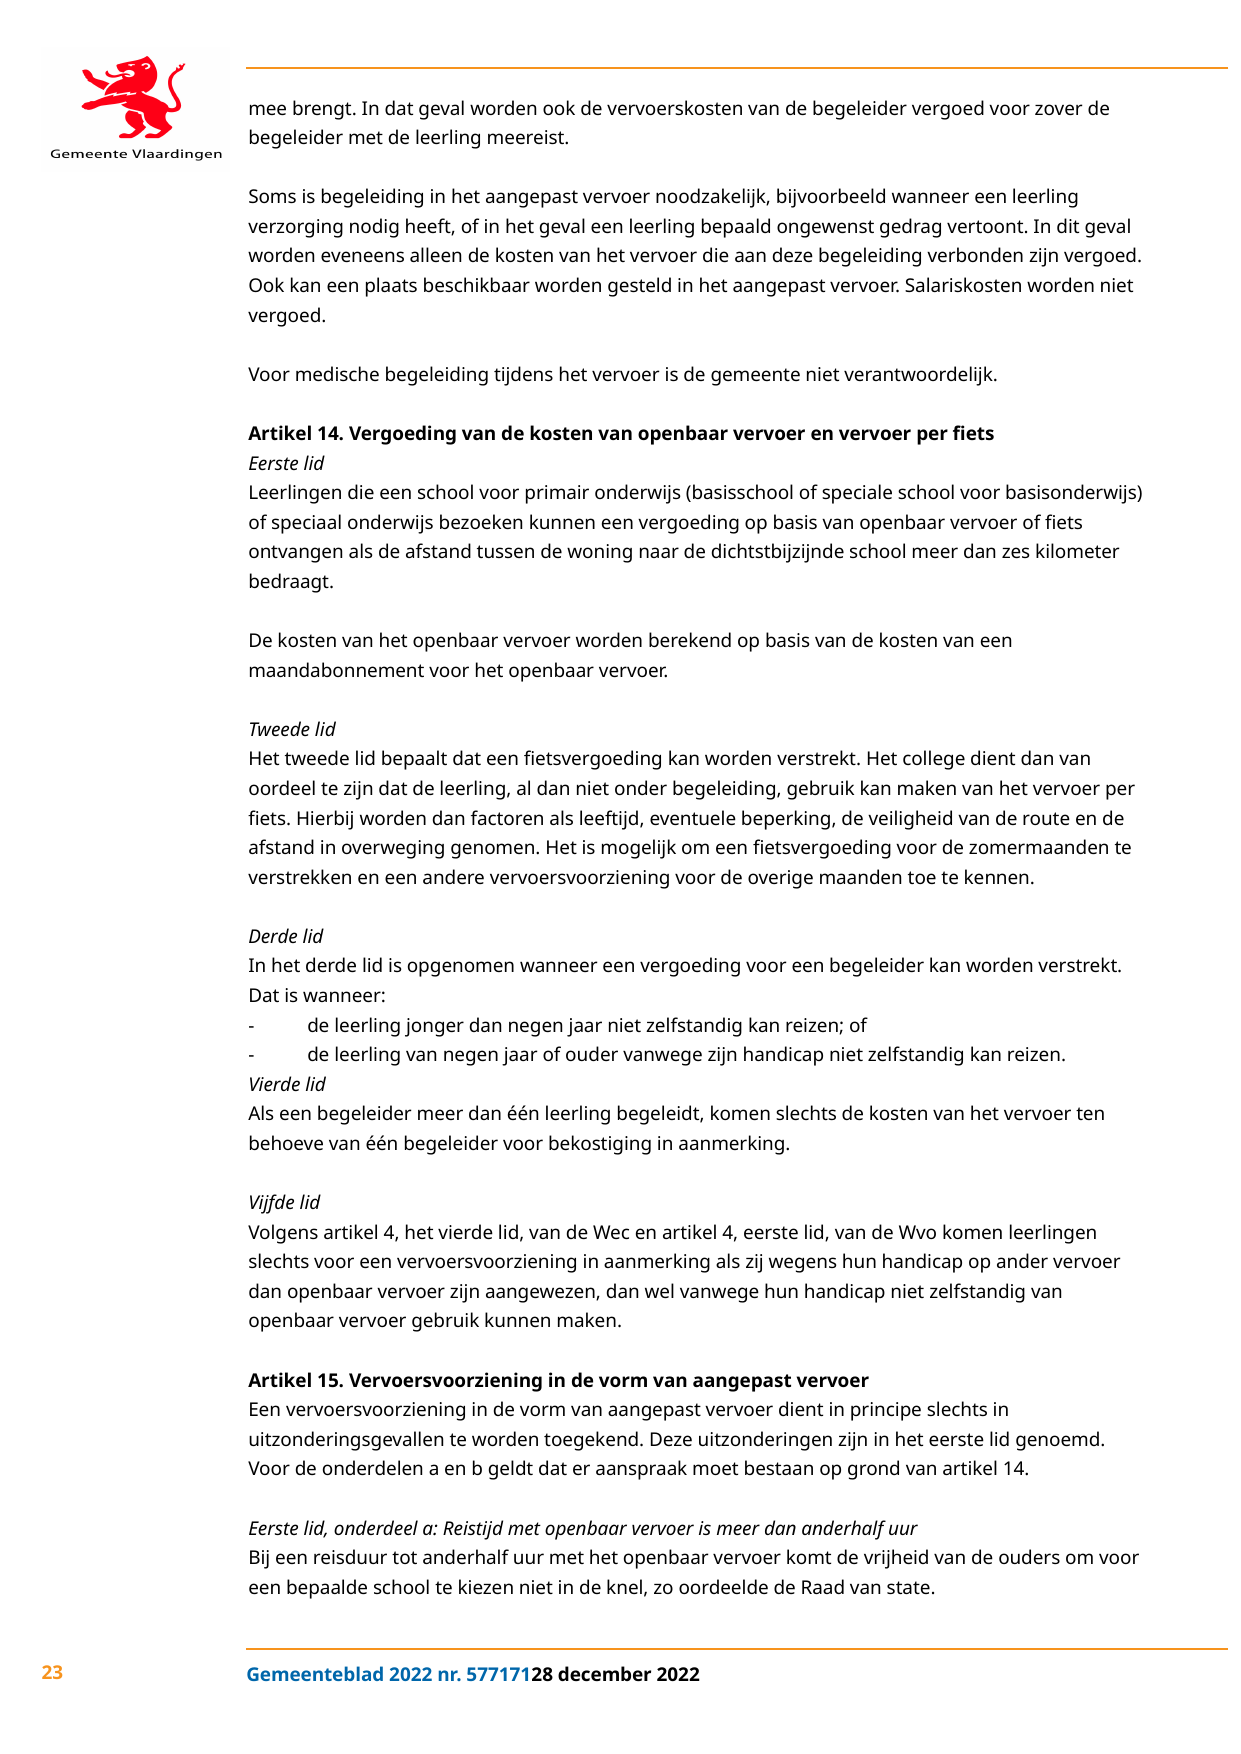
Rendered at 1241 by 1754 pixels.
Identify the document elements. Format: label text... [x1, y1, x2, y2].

text Tweede lid [248, 716, 1152, 742]
text Vierde lid [248, 1071, 1152, 1097]
text Een vervoersvoorziening in de vorm van aangepast vervoer dient in principe slechts in uitzonderingsgevallen te worden toegekend. Deze uitzonderingen zijn in het eerste lid genoemd. Voor de onderdelen a en b geldt dat er aanspraak moet bestaan op grond van artikel 14. [248, 1396, 1152, 1481]
text mee brengt. In dat geval worden ook de vervoerskosten van de begeleider vergoed voor zover de begeleider met de leerling meereist. [248, 95, 1152, 150]
text Artikel 15. Vervoersvoorziening in de vorm van aangepast vervoer [248, 1367, 1152, 1393]
text Leerlingen die een school voor primair onderwijs (basisschool of speciale school voor basisonderwijs) of speciaal onderwijs bezoeken kunnen een vergoeding op basis van openbaar vervoer of fiets ontvangen als de afstand tussen de woning naar de dichtstbijzijnde school meer dan zes kilometer bedraagt. [248, 479, 1152, 594]
text In het derde lid is opgenomen wanneer een vergoeding voor een begeleider kan worden verstrekt. Dat is wanneer: [248, 953, 1152, 1008]
text Voor medische begeleiding tijdens het vervoer is de gemeente niet verantwoordelijk. [248, 361, 1152, 387]
text Derde lid [248, 923, 1152, 949]
text Artikel 14. Vergoeding van de kosten van openbaar vervoer en vervoer per fiets [248, 420, 1152, 446]
text Bij een reisduur tot anderhalf uur met het openbaar vervoer komt de vrijheid van de ouders om voor een bepaalde school te kiezen niet in de knel, zo oordeelde de Raad van state. [248, 1544, 1152, 1600]
list de leerling van negen jaar of ouder vanwege zijn handicap niet zelfstandig kan reizen. [248, 1041, 1152, 1067]
picture [41, 47, 231, 172]
text De kosten van het openbaar vervoer worden berekend op basis van de kosten van een maandabonnement voor het openbaar vervoer. [248, 627, 1152, 683]
list de leerling jonger dan negen jaar niet zelfstandig kan reizen; of [248, 1012, 1152, 1038]
text Vijfde lid [248, 1189, 1152, 1215]
text Volgens artikel 4, het vierde lid, van de Wec en artikel 4, eerste lid, van de Wvo komen leerlingen slechts voor een vervoersvoorziening in aanmerking als zij wegens hun handicap op ander vervoer dan openbaar vervoer zijn aangewezen, dan wel vanwege hun handicap niet zelfstandig van openbaar vervoer gebruik kunnen maken. [248, 1219, 1152, 1333]
text Als een begeleider meer dan één leerling begeleidt, komen slechts de kosten van het vervoer ten behoeve van één begeleider voor bekostiging in aanmerking. [248, 1101, 1152, 1156]
text Het tweede lid bepaalt dat een fietsvergoeding kan worden verstrekt. Het college dient dan van oordeel te zijn dat de leerling, al dan niet onder begeleiding, gebruik kan maken van het vervoer per fiets. Hierbij worden dan factoren als leeftijd, eventuele beperking, de veiligheid van de route en de afstand in overweging genomen. Het is mogelijk om een fietsvergoeding voor de zomermaanden te verstrekken en een andere vervoersvoorziening voor de overige maanden toe te kennen. [248, 746, 1152, 890]
text Soms is begeleiding in het aangepast vervoer noodzakelijk, bijvoorbeeld wanneer een leerling verzorging nodig heeft, of in het geval een leerling bepaald ongewenst gedrag vertoont. In dit geval worden eveneens alleen de kosten van het vervoer die aan deze begeleiding verbonden zijn vergoed. Ook kan een plaats beschikbaar worden gesteld in het aangepast vervoer. Salariskosten worden niet vergoed. [248, 183, 1152, 328]
text Eerste lid, onderdeel a: Reistijd met openbaar vervoer is meer dan anderhalf uur [248, 1515, 1152, 1541]
text Eerste lid [248, 450, 1152, 476]
